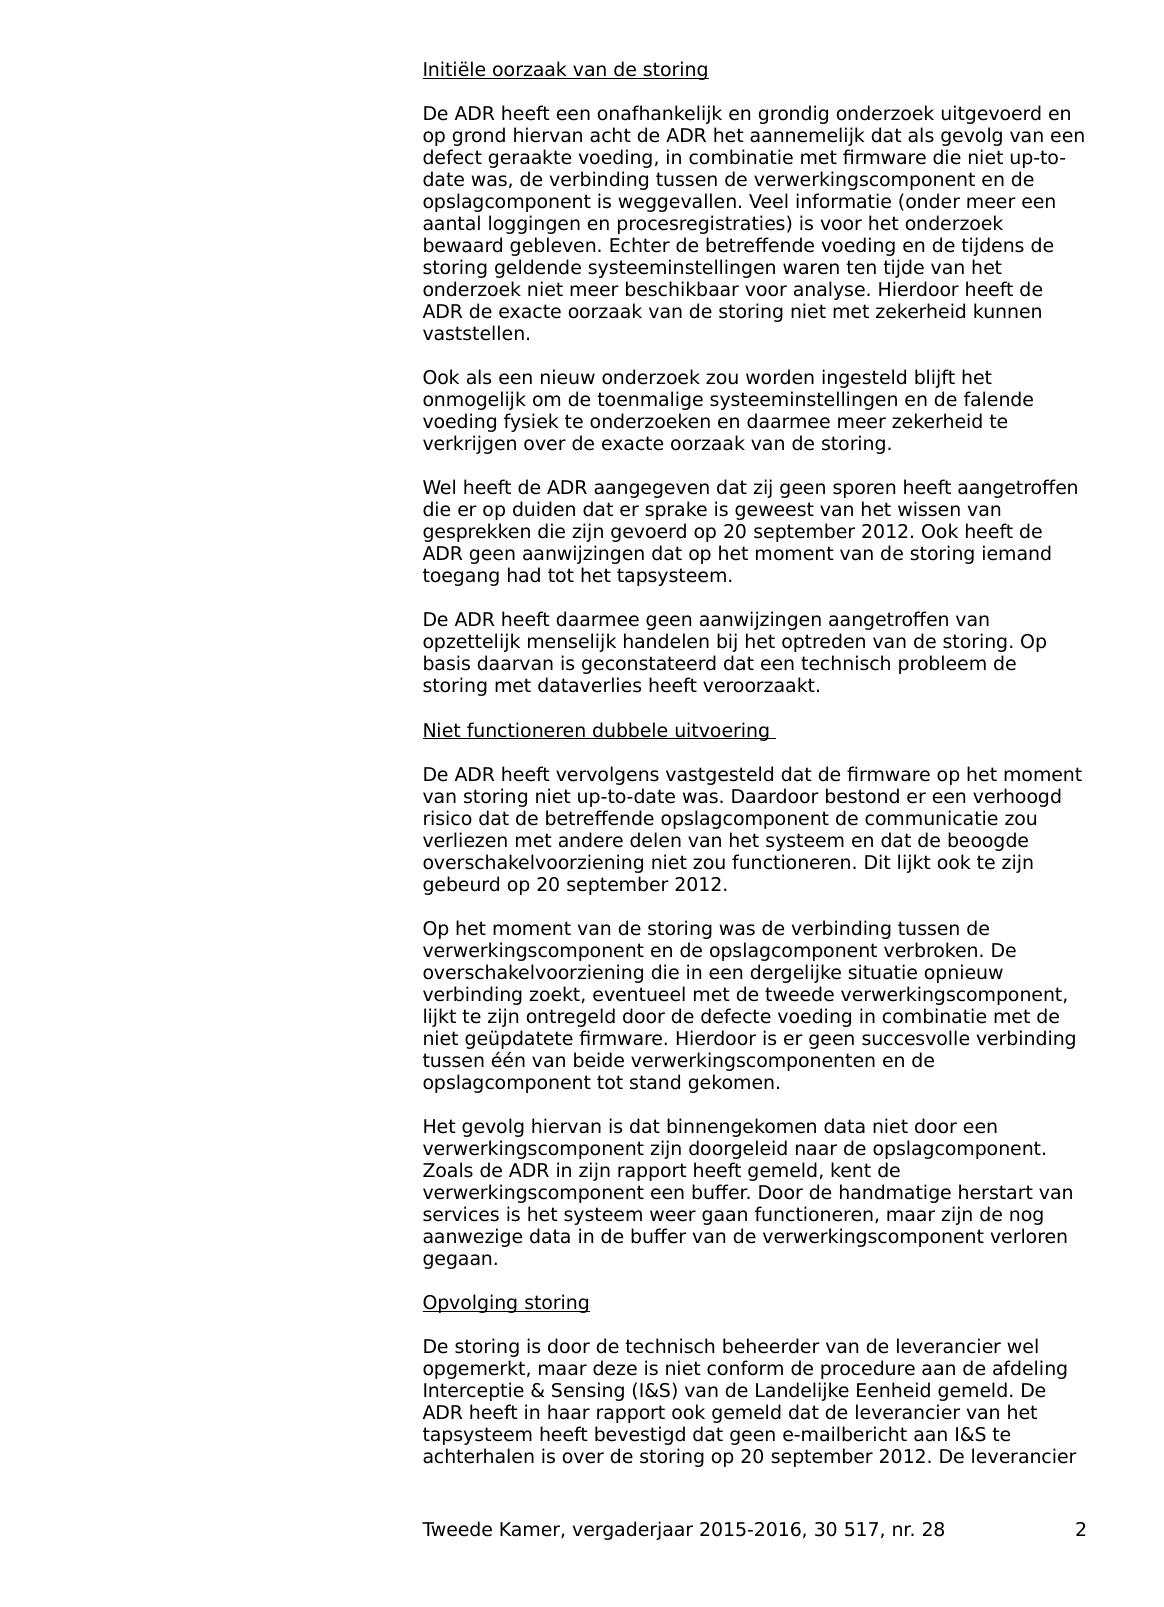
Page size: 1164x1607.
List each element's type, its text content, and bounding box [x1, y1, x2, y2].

text De ADR heeft vervolgens vastgesteld dat de firmware op het moment van storing niet up-to-date was. Daardoor bestond er een verhoogd risico dat de betreffende opslagcomponent de communicatie zou verliezen met andere delen van het systeem en dat de beoogde overschakelvoorziening niet zou functioneren. Dit lijkt ook te zijn gebeurd op 20 september 2012. [422, 764, 1087, 896]
text De ADR heeft daarmee geen aanwijzingen aangetroffen van opzettelijk menselijk handelen bij het optreden van de storing. Op basis daarvan is geconstateerd dat een technisch probleem de storing met dataverlies heeft veroorzaakt. [422, 609, 1087, 697]
text De storing is door de technisch beheerder van de leverancier wel opgemerkt, maar deze is niet conform de procedure aan de afdeling Interceptie & Sensing (I&S) van de Landelijke Eenheid gemeld. De ADR heeft in haar rapport ook gemeld dat de leverancier van het tapsysteem heeft bevestigd dat geen e-mailbericht aan I&S te achterhalen is over de storing op 20 september 2012. De leverancier [422, 1336, 1087, 1468]
text Op het moment van de storing was de verbinding tussen de verwerkingscomponent en de opslagcomponent verbroken. De overschakelvoorziening die in een dergelijke situatie opnieuw verbinding zoekt, eventueel met de tweede verwerkingscomponent, lijkt te zijn ontregeld door de defecte voeding in combinatie met de niet geüpdatete firmware. Hierdoor is er geen succesvolle verbinding tussen één van beide verwerkingscomponenten en de opslagcomponent tot stand gekomen. [422, 918, 1087, 1093]
subtitle Opvolging storing [422, 1292, 1087, 1314]
subtitle Niet functioneren dubbele uitvoering [422, 719, 1087, 741]
text Ook als een nieuw onderzoek zou worden ingesteld blijft het onmogelijk om de toenmalige systeeminstellingen en de falende voeding fysiek te onderzoeken en daarmee meer zekerheid te verkrijgen over de exacte oorzaak van de storing. [422, 367, 1087, 455]
text De ADR heeft een onafhankelijk en grondig onderzoek uitgevoerd en op grond hiervan acht de ADR het aannemelijk dat als gevolg van een defect geraakte voeding, in combinatie met firmware die niet up-to-date was, de verbinding tussen de verwerkingscomponent en de opslagcomponent is weggevallen. Veel informatie (onder meer een aantal loggingen en procesregistraties) is voor het onderzoek bewaard gebleven. Echter de betreffende voeding en de tijdens de storing geldende systeeminstellingen waren ten tijde van het onderzoek niet meer beschikbaar voor analyse. Hierdoor heeft de ADR de exacte oorzaak van de storing niet met zekerheid kunnen vaststellen. [422, 103, 1087, 345]
text Het gevolg hiervan is dat binnengekomen data niet door een verwerkingscomponent zijn doorgeleid naar de opslagcomponent. Zoals de ADR in zijn rapport heeft gemeld, kent de verwerkingscomponent een buffer. Door de handmatige herstart van services is het systeem weer gaan functioneren, maar zijn de nog aanwezige data in de buffer van de verwerkingscomponent verloren gegaan. [422, 1116, 1087, 1269]
subtitle Initiële oorzaak van de storing [422, 59, 1087, 81]
text Wel heeft de ADR aangegeven dat zij geen sporen heeft aangetroffen die er op duiden dat er sprake is geweest van het wissen van gesprekken die zijn gevoerd op 20 september 2012. Ook heeft de ADR geen aanwijzingen dat op het moment van de storing iemand toegang had tot het tapsysteem. [422, 477, 1087, 587]
